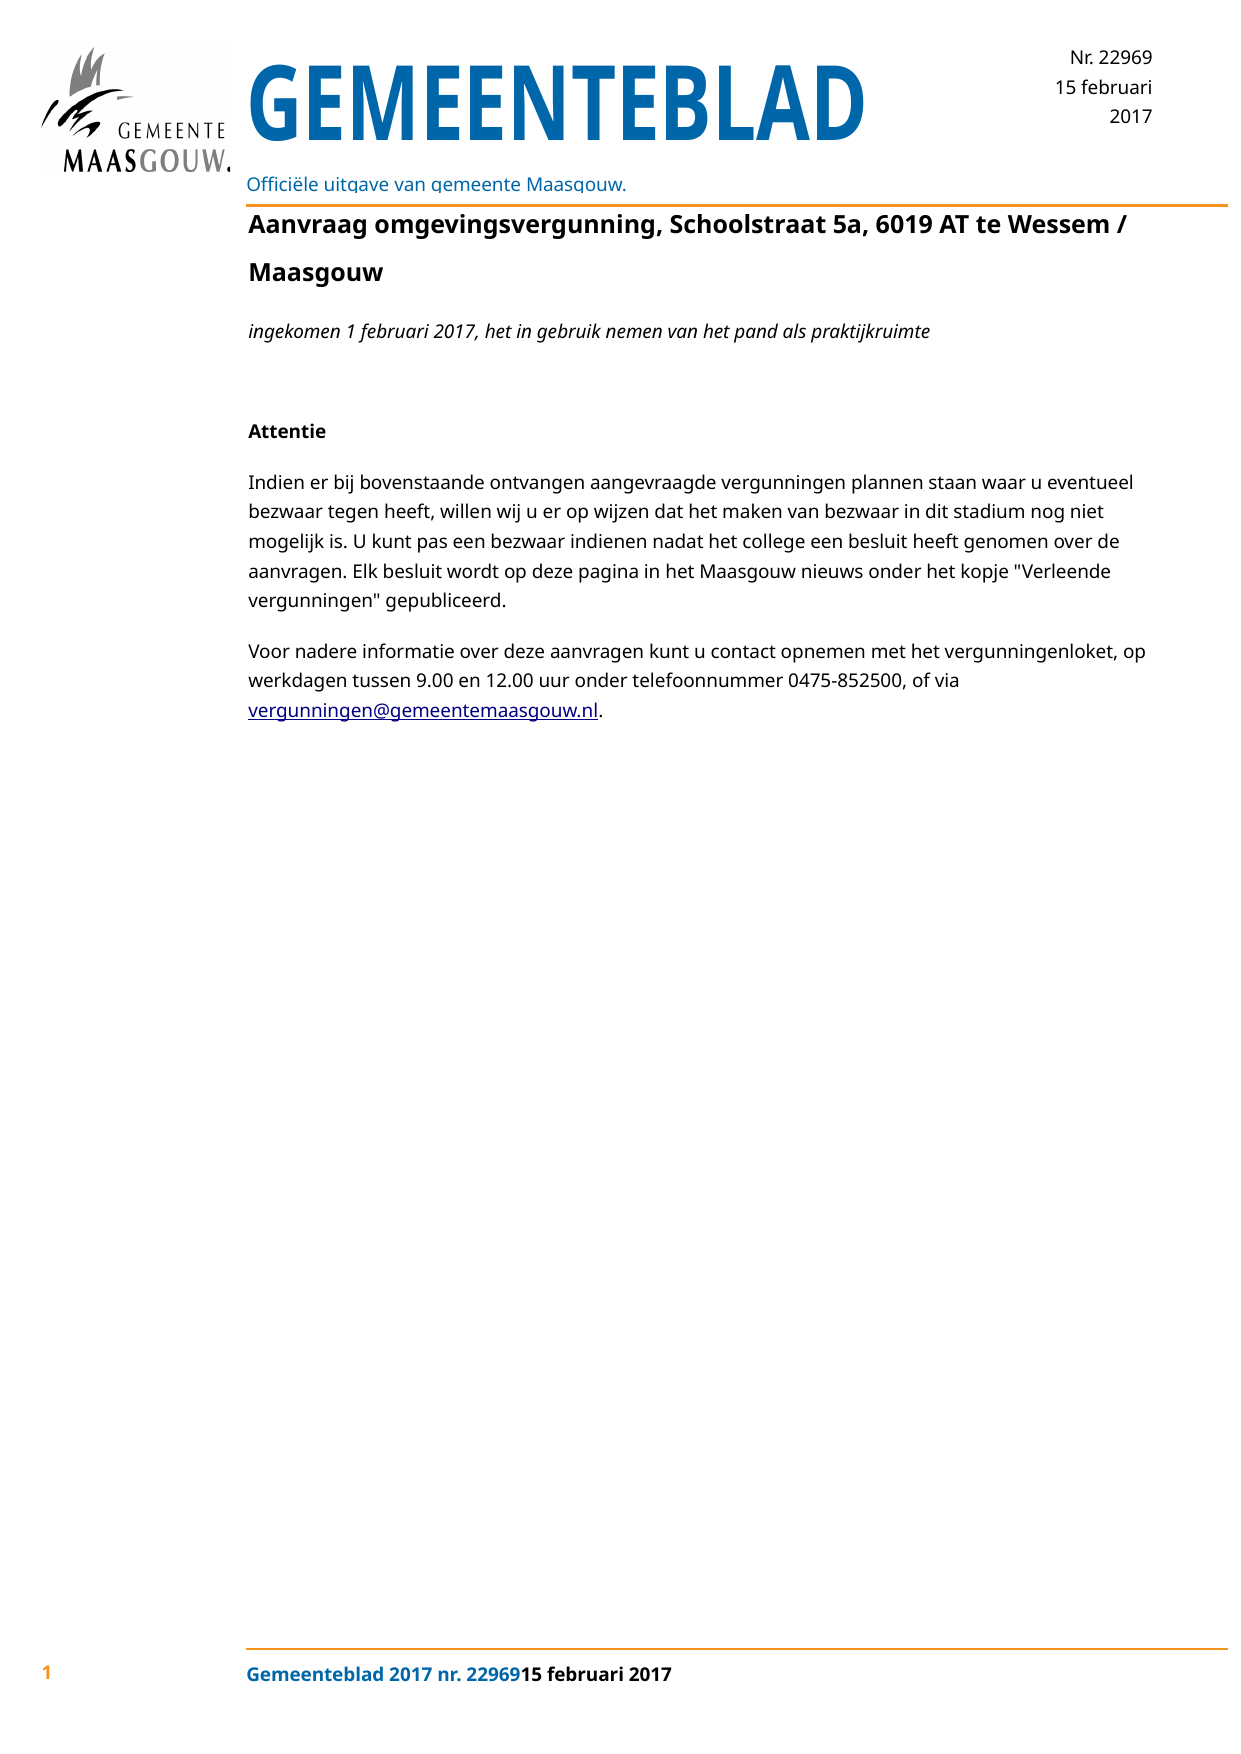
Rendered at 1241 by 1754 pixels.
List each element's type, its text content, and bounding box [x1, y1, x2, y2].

text Attentie [248, 419, 1152, 444]
text Aanvraag omgevingsvergunning, Schoolstraat 5a, 6019 AT te Wessem / Maasgouw [248, 207, 1152, 288]
text Indien er bij bovenstaande ontvangen aangevraagde vergunningen plannen staan waar u eventueel bezwaar tegen heeft, willen wij u er op wijzen dat het maken van bezwaar in dit stadium nog niet mogelijk is. U kunt pas een bezwaar indienen nadat het college een besluit heeft genomen over de aanvragen. Elk besluit wordt op deze pagina in het Maasgouw nieuws onder het kopje "Verleende vergunningen" gepubliceerd. [248, 469, 1152, 613]
picture [41, 47, 231, 172]
text ingekomen 1 februari 2017, het in gebruik nemen van het pand als praktijkruimte [248, 318, 1152, 344]
text Voor nadere informatie over deze aanvragen kunt u contact opnemen met het vergunningenloket, op werkdagen tussen 9.00 en 12.00 uur onder telefoonnummer 0475-852500, of via vergunningen@gemeentemaasgouw.nl. [248, 638, 1152, 723]
